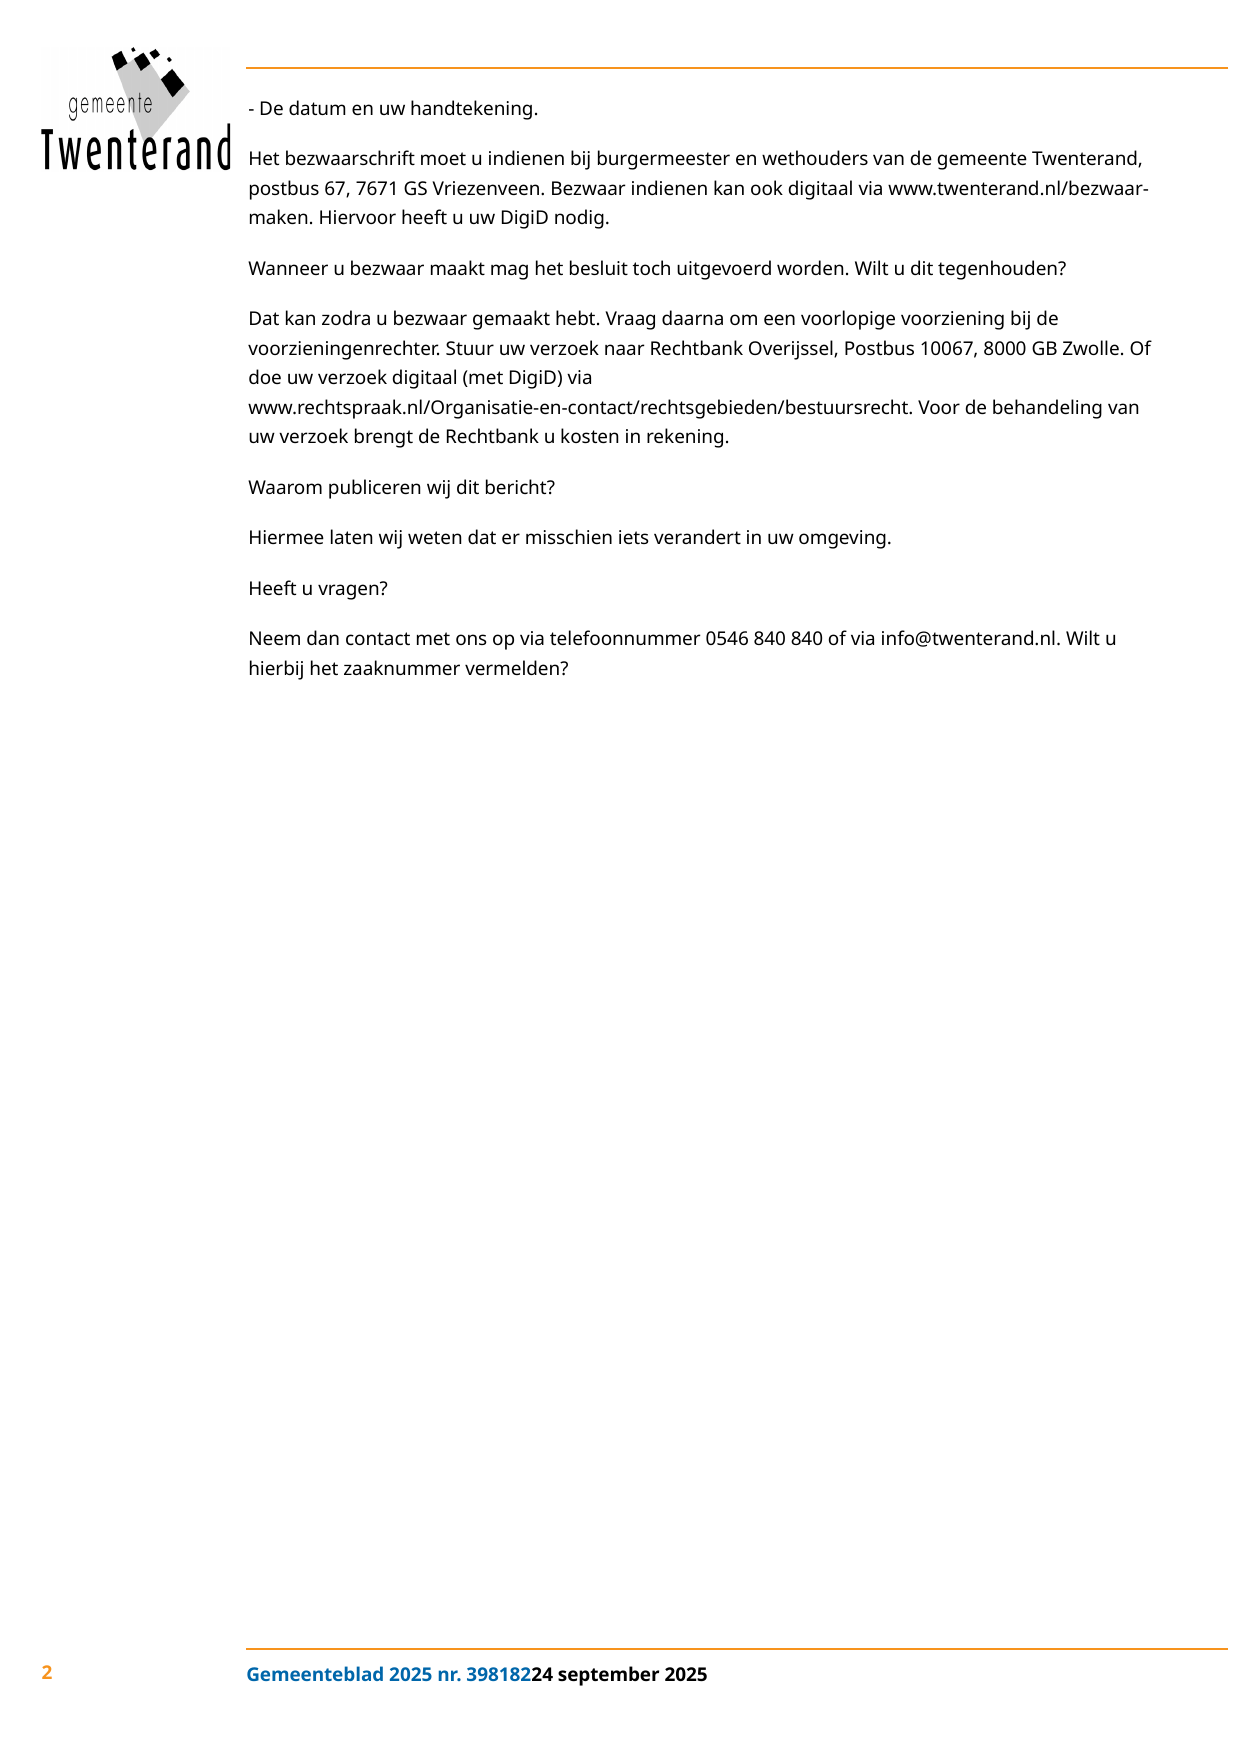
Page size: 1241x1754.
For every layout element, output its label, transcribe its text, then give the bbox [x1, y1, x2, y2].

text Dat kan zodra u bezwaar gemaakt hebt. Vraag daarna om een voorlopige voorziening bij de voorzieningenrechter. Stuur uw verzoek naar Rechtbank Overijssel, Postbus 10067, 8000 GB Zwolle. Of doe uw verzoek digitaal (met DigiD) via www.rechtspraak.nl/Organisatie-en-contact/rechtsgebieden/bestuursrecht. Voor de behandeling van uw verzoek brengt de Rechtbank u kosten in rekening. [248, 305, 1152, 449]
text Wanneer u bezwaar maakt mag het besluit toch uitgevoerd worden. Wilt u dit tegenhouden? [248, 255, 1152, 281]
text - De datum en uw handtekening. [248, 95, 1152, 121]
text Het bezwaarschrift moet u indienen bij burgermeester en wethouders van de gemeente Twenterand, postbus 67, 7671 GS Vriezenveen. Bezwaar indienen kan ook digitaal via www.twenterand.nl/bezwaar-maken. Hiervoor heeft u uw DigiD nodig. [248, 145, 1152, 230]
text Waarom publiceren wij dit bericht? [248, 474, 1152, 500]
text Hiermee laten wij weten dat er misschien iets verandert in uw omgeving. [248, 524, 1152, 550]
text Heeft u vragen? [248, 575, 1152, 601]
picture [41, 47, 231, 172]
text Neem dan contact met ons op via telefoonnummer 0546 840 840 of via info@twenterand.nl. Wilt u hierbij het zaaknummer vermelden? [248, 625, 1152, 681]
